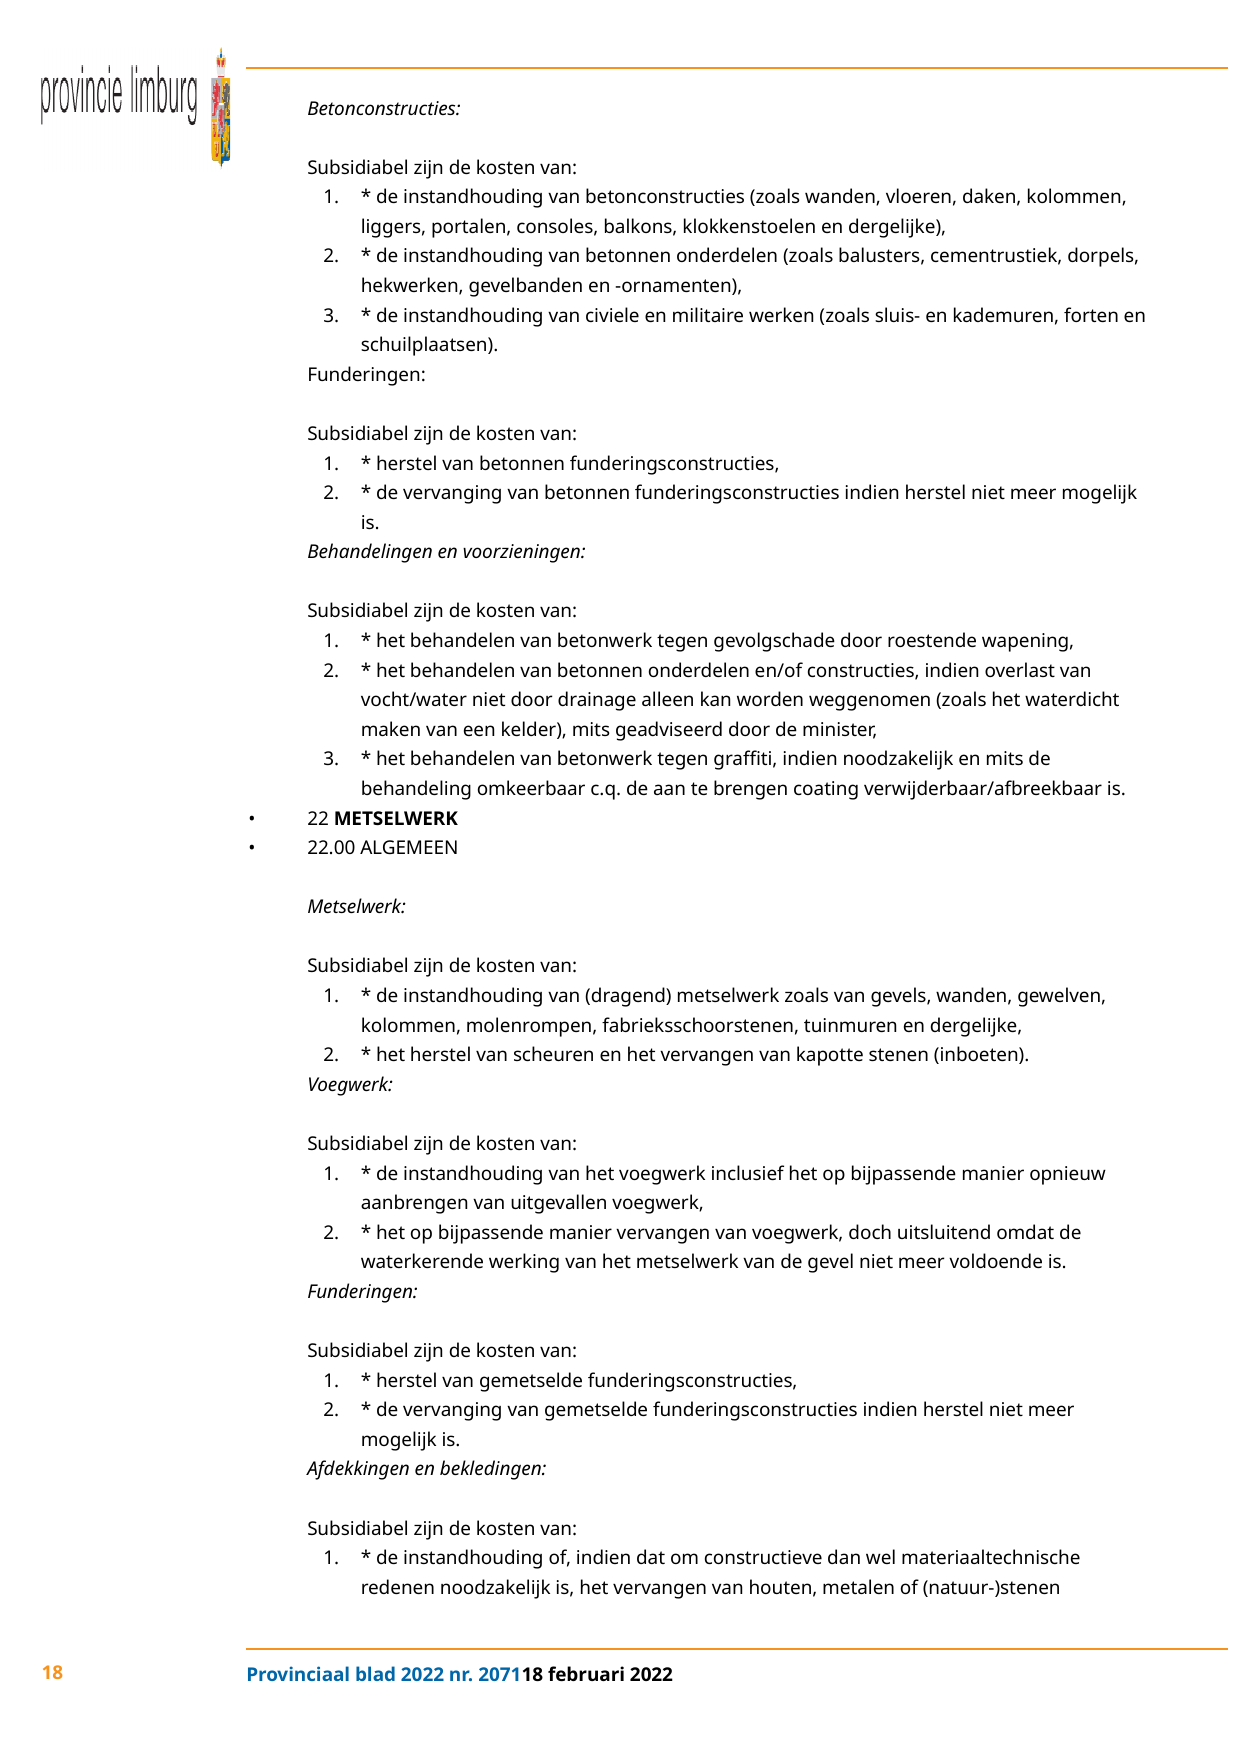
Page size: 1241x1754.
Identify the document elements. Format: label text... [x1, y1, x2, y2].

list Subsidiabel zijn de kosten van: [248, 953, 1152, 978]
list * de instandhouding of, indien dat om constructieve dan wel materiaaltechnische redenen noodzakelijk is, het vervangen van houten, metalen of (natuur-)stenen [323, 1544, 1152, 1600]
list * het behandelen van betonnen onderdelen en/of constructies, indien overlast van vocht/water niet door drainage alleen kan worden weggenomen (zoals het waterdicht maken van een kelder), mits geadviseerd door de minister, [323, 657, 1152, 742]
list * de instandhouding van (dragend) metselwerk zoals van gevels, wanden, gewelven, kolommen, molenrompen, fabrieksschoorstenen, tuinmuren en dergelijke, [323, 982, 1152, 1038]
list * de instandhouding van het voegwerk inclusief het op bijpassende manier opnieuw aanbrengen van uitgevallen voegwerk, [323, 1160, 1152, 1215]
list Funderingen: [248, 361, 1152, 387]
list Subsidiabel zijn de kosten van: [248, 1515, 1152, 1541]
list * het herstel van scheuren en het vervangen van kapotte stenen (inboeten). [323, 1041, 1152, 1067]
list Behandelingen en voorzieningen: [248, 538, 1152, 564]
list 22.00 ALGEMEEN [248, 834, 1152, 860]
list Voegwerk: [248, 1071, 1152, 1097]
list * herstel van betonnen funderingsconstructies, [323, 450, 1152, 476]
list * de vervanging van gemetselde funderingsconstructies indien herstel niet meer mogelijk is. [323, 1396, 1152, 1452]
list Metselwerk: [248, 893, 1152, 919]
list Subsidiabel zijn de kosten van: [248, 598, 1152, 623]
list Subsidiabel zijn de kosten van: [248, 154, 1152, 180]
list Betonconstructies: [248, 95, 1152, 121]
list Subsidiabel zijn de kosten van: [248, 1337, 1152, 1363]
list * het op bijpassende manier vervangen van voegwerk, doch uitsluitend omdat de waterkerende werking van het metselwerk van de gevel niet meer voldoende is. [323, 1219, 1152, 1274]
list * de instandhouding van civiele en militaire werken (zoals sluis- en kademuren, forten en schuilplaatsen). [323, 302, 1152, 357]
list Afdekkingen en bekledingen: [248, 1456, 1152, 1481]
list Subsidiabel zijn de kosten van: [248, 1130, 1152, 1156]
list * het behandelen van betonwerk tegen gevolgschade door roestende wapening, [323, 627, 1152, 653]
list Funderingen: [248, 1278, 1152, 1304]
list * herstel van gemetselde funderingsconstructies, [323, 1367, 1152, 1393]
list 22 METSELWERK [248, 805, 1152, 831]
list * het behandelen van betonwerk tegen graffiti, indien noodzakelijk en mits de behandeling omkeerbaar c.q. de aan te brengen coating verwijderbaar/afbreekbaar is. [323, 746, 1152, 801]
list * de instandhouding van betonconstructies (zoals wanden, vloeren, daken, kolommen, liggers, portalen, consoles, balkons, klokkenstoelen en dergelijke), [323, 183, 1152, 239]
list * de vervanging van betonnen funderingsconstructies indien herstel niet meer mogelijk is. [323, 479, 1152, 535]
picture [41, 47, 231, 172]
list * de instandhouding van betonnen onderdelen (zoals balusters, cementrustiek, dorpels, hekwerken, gevelbanden en -ornamenten), [323, 243, 1152, 298]
list Subsidiabel zijn de kosten van: [248, 420, 1152, 446]
